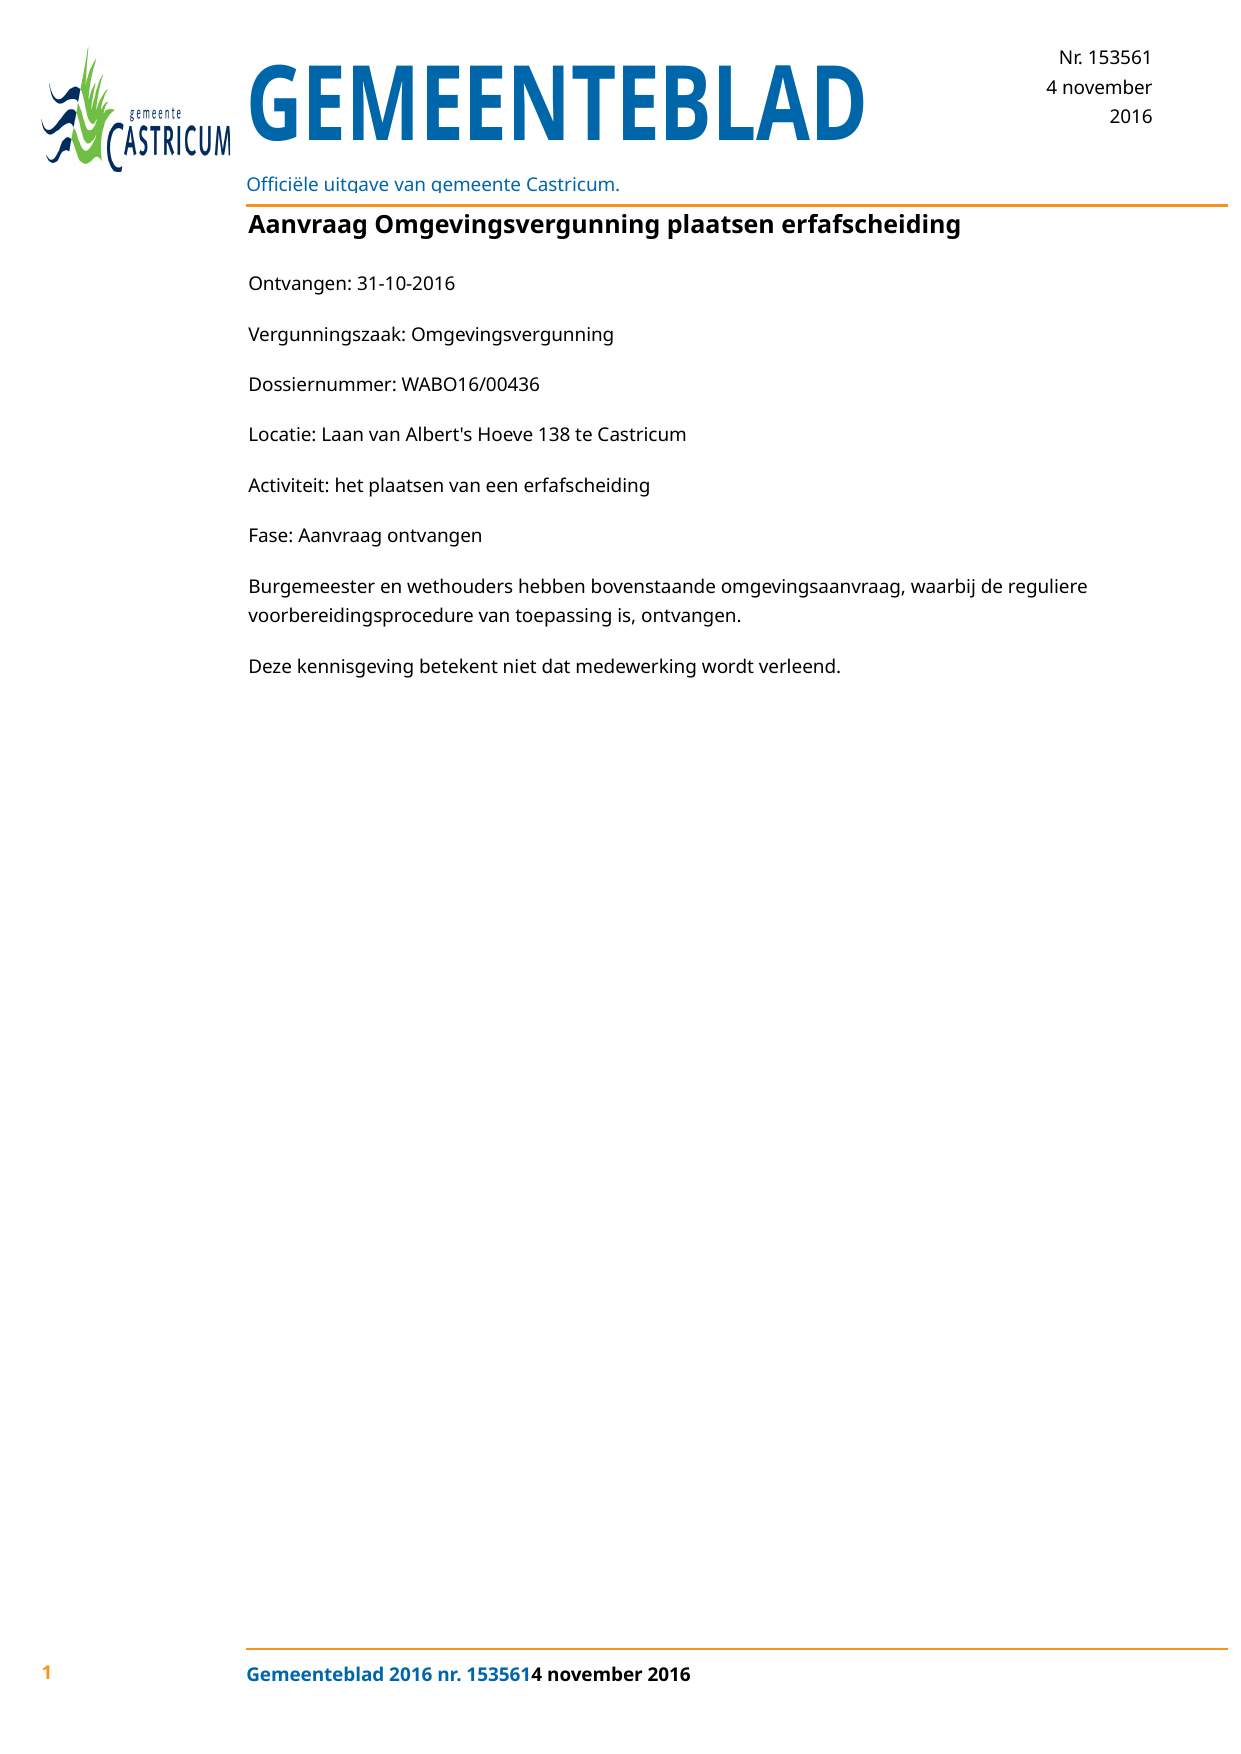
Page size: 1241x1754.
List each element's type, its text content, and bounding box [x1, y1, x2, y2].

text Ontvangen: 31-10-2016 [248, 270, 1152, 296]
text Aanvraag Omgevingsvergunning plaatsen erfafscheiding [248, 207, 1152, 241]
text Burgemeester en wethouders hebben bovenstaande omgevingsaanvraag, waarbij de reguliere voorbereidingsprocedure van toepassing is, ontvangen. [248, 573, 1152, 628]
text Dossiernummer: WABO16/00436 [248, 371, 1152, 397]
text Locatie: Laan van Albert's Hoeve 138 te Castricum [248, 422, 1152, 447]
text Deze kennisgeving betekent niet dat medewerking wordt verleend. [248, 653, 1152, 678]
text Fase: Aanvraag ontvangen [248, 522, 1152, 548]
text Activiteit: het plaatsen van een erfafscheiding [248, 472, 1152, 498]
text Vergunningszaak: Omgevingsvergunning [248, 321, 1152, 346]
picture [41, 47, 231, 172]
